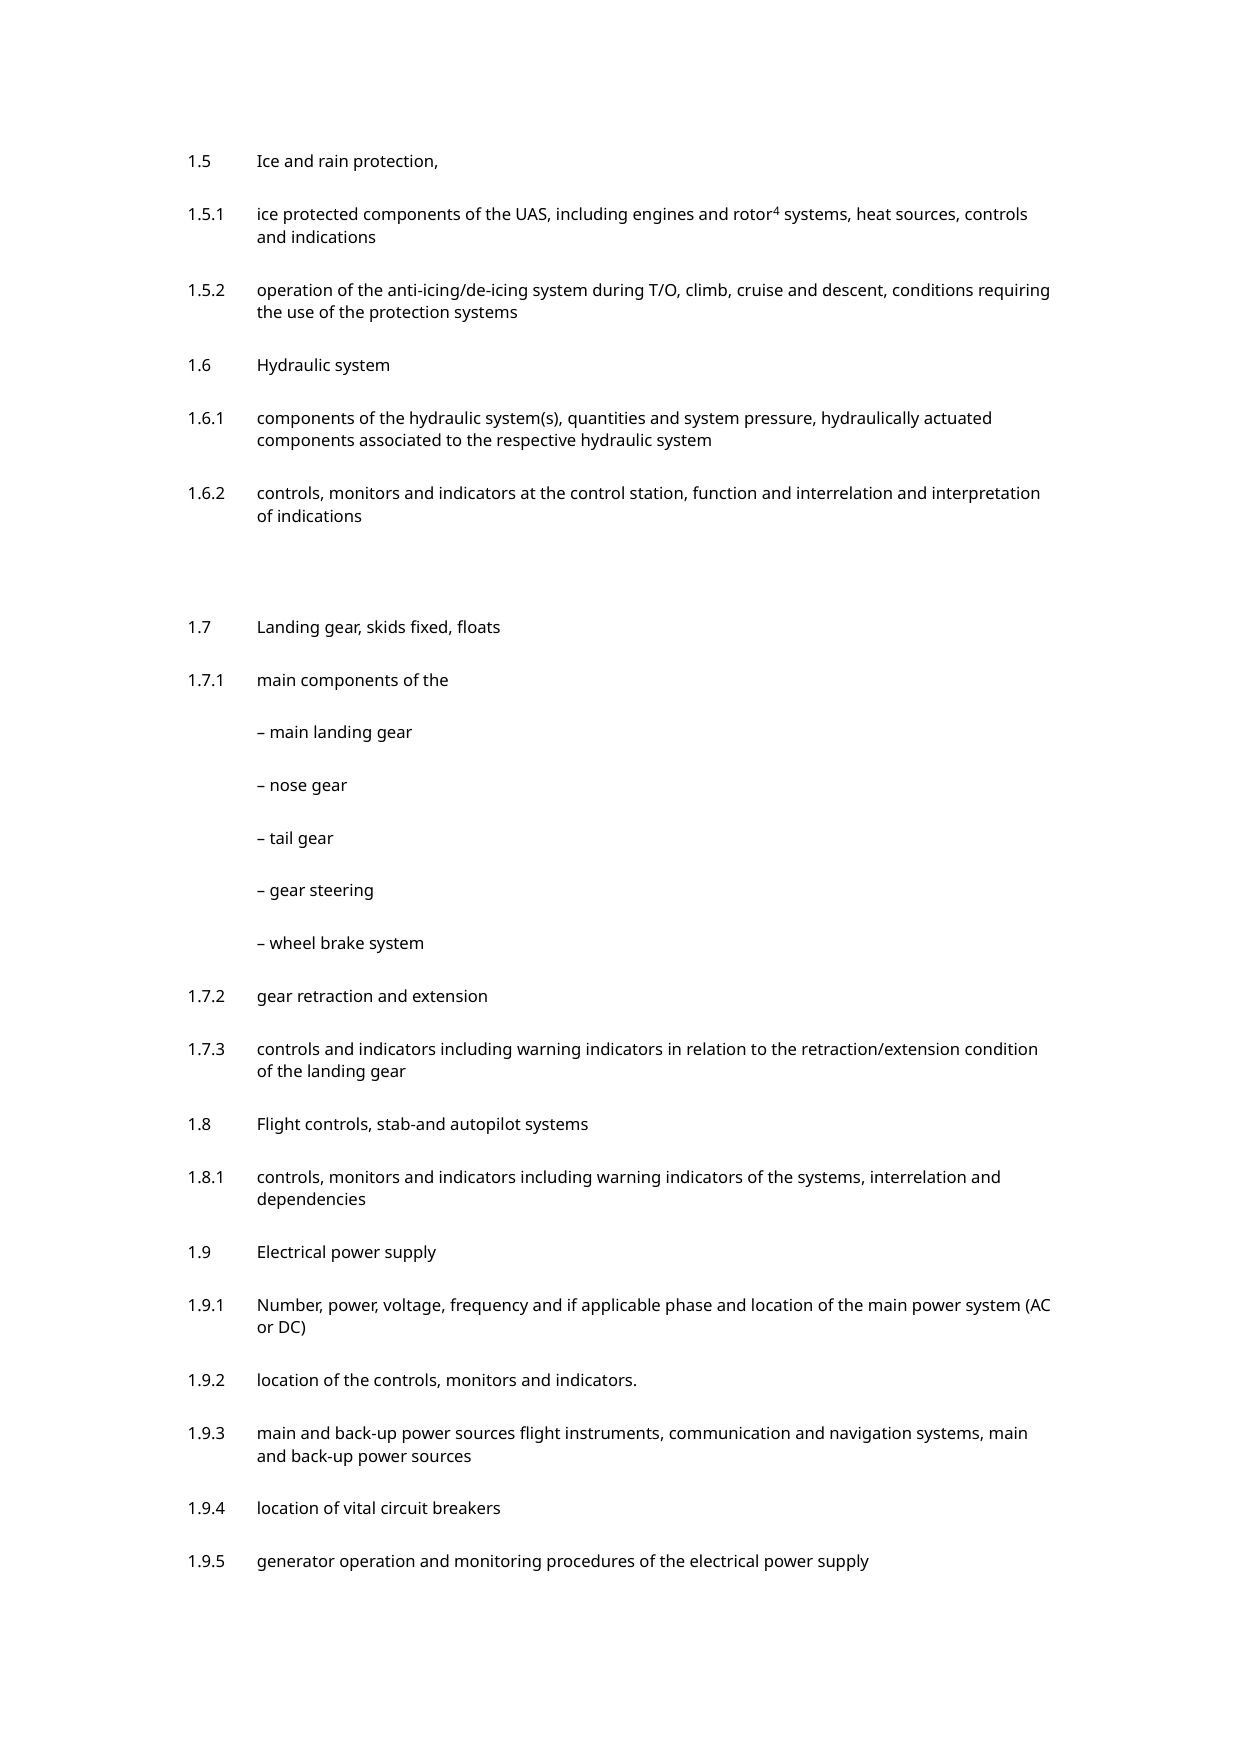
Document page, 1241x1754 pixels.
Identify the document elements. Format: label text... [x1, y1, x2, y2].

table_cell generator operation and monitoring procedures of the electrical power supply [257, 1550, 1053, 1602]
table_cell gear retraction and extension [257, 985, 1053, 1037]
table_cell Ice and rain protection, [257, 150, 1053, 203]
table_cell 1.6 [188, 354, 257, 406]
table_cell 1.7.2 [188, 985, 257, 1037]
table_cell controls, monitors and indicators including warning indicators of the systems, interrelation and dependencies [257, 1165, 1053, 1241]
table_cell 1.9.1 [188, 1294, 257, 1369]
table_cell 1.9.4 [188, 1497, 257, 1550]
table_cell operation of the anti-icing/de-icing system during T/O, climb, cruise and descent, conditions requiring the use of the protection systems [257, 278, 1053, 353]
table_cell 1.6.1 [188, 406, 257, 482]
table_cell 1.9 [188, 1241, 257, 1293]
table_cell controls, monitors and indicators at the control station, function and interrelation and interpretation of indications [257, 482, 1053, 557]
table_cell 1.9.3 [188, 1422, 257, 1497]
table_cell 1.5 [188, 150, 257, 203]
table_cell [257, 557, 1053, 616]
table_cell 1.8 [188, 1113, 257, 1165]
table_cell 1.9.5 [188, 1550, 257, 1602]
table_cell components of the hydraulic system(s), quantities and system pressure, hydraulically actuated components associated to the respective hydraulic system [257, 406, 1053, 482]
table_cell main and back-up power sources flight instruments, communication and navigation systems, main and back-up power sources [257, 1422, 1053, 1497]
table_cell 1.9.2 [188, 1369, 257, 1422]
table_cell 1.5.2 [188, 278, 257, 353]
table_cell Number, power, voltage, frequency and if applicable phase and location of the main power system (AC or DC) [257, 1294, 1053, 1369]
table_cell [188, 557, 257, 616]
table_cell 1.6.2 [188, 482, 257, 557]
table_cell ice protected components of the UAS, including engines and rotor4 systems, heat sources, controls and indications [257, 203, 1053, 278]
table_cell 1.7 [188, 616, 257, 668]
table_cell Landing gear, skids fixed, floats [257, 616, 1053, 668]
table_cell Electrical power supply [257, 1241, 1053, 1293]
table_cell Hydraulic system [257, 354, 1053, 406]
table_cell controls and indicators including warning indicators in relation to the retraction/extension condition of the landing gear [257, 1037, 1053, 1113]
table_cell 1.5.1 [188, 203, 257, 278]
table_cell location of vital circuit breakers [257, 1497, 1053, 1550]
table_cell 1.8.1 [188, 1165, 257, 1241]
table_cell Flight controls, stab-and autopilot systems [257, 1113, 1053, 1165]
table_cell main components of the – main landing gear – nose gear – tail gear – gear steering – wheel brake system [257, 668, 1053, 984]
table_cell 1.7.3 [188, 1037, 257, 1113]
table_cell 1.7.1 [188, 668, 257, 984]
table_cell location of the controls, monitors and indicators. [257, 1369, 1053, 1422]
